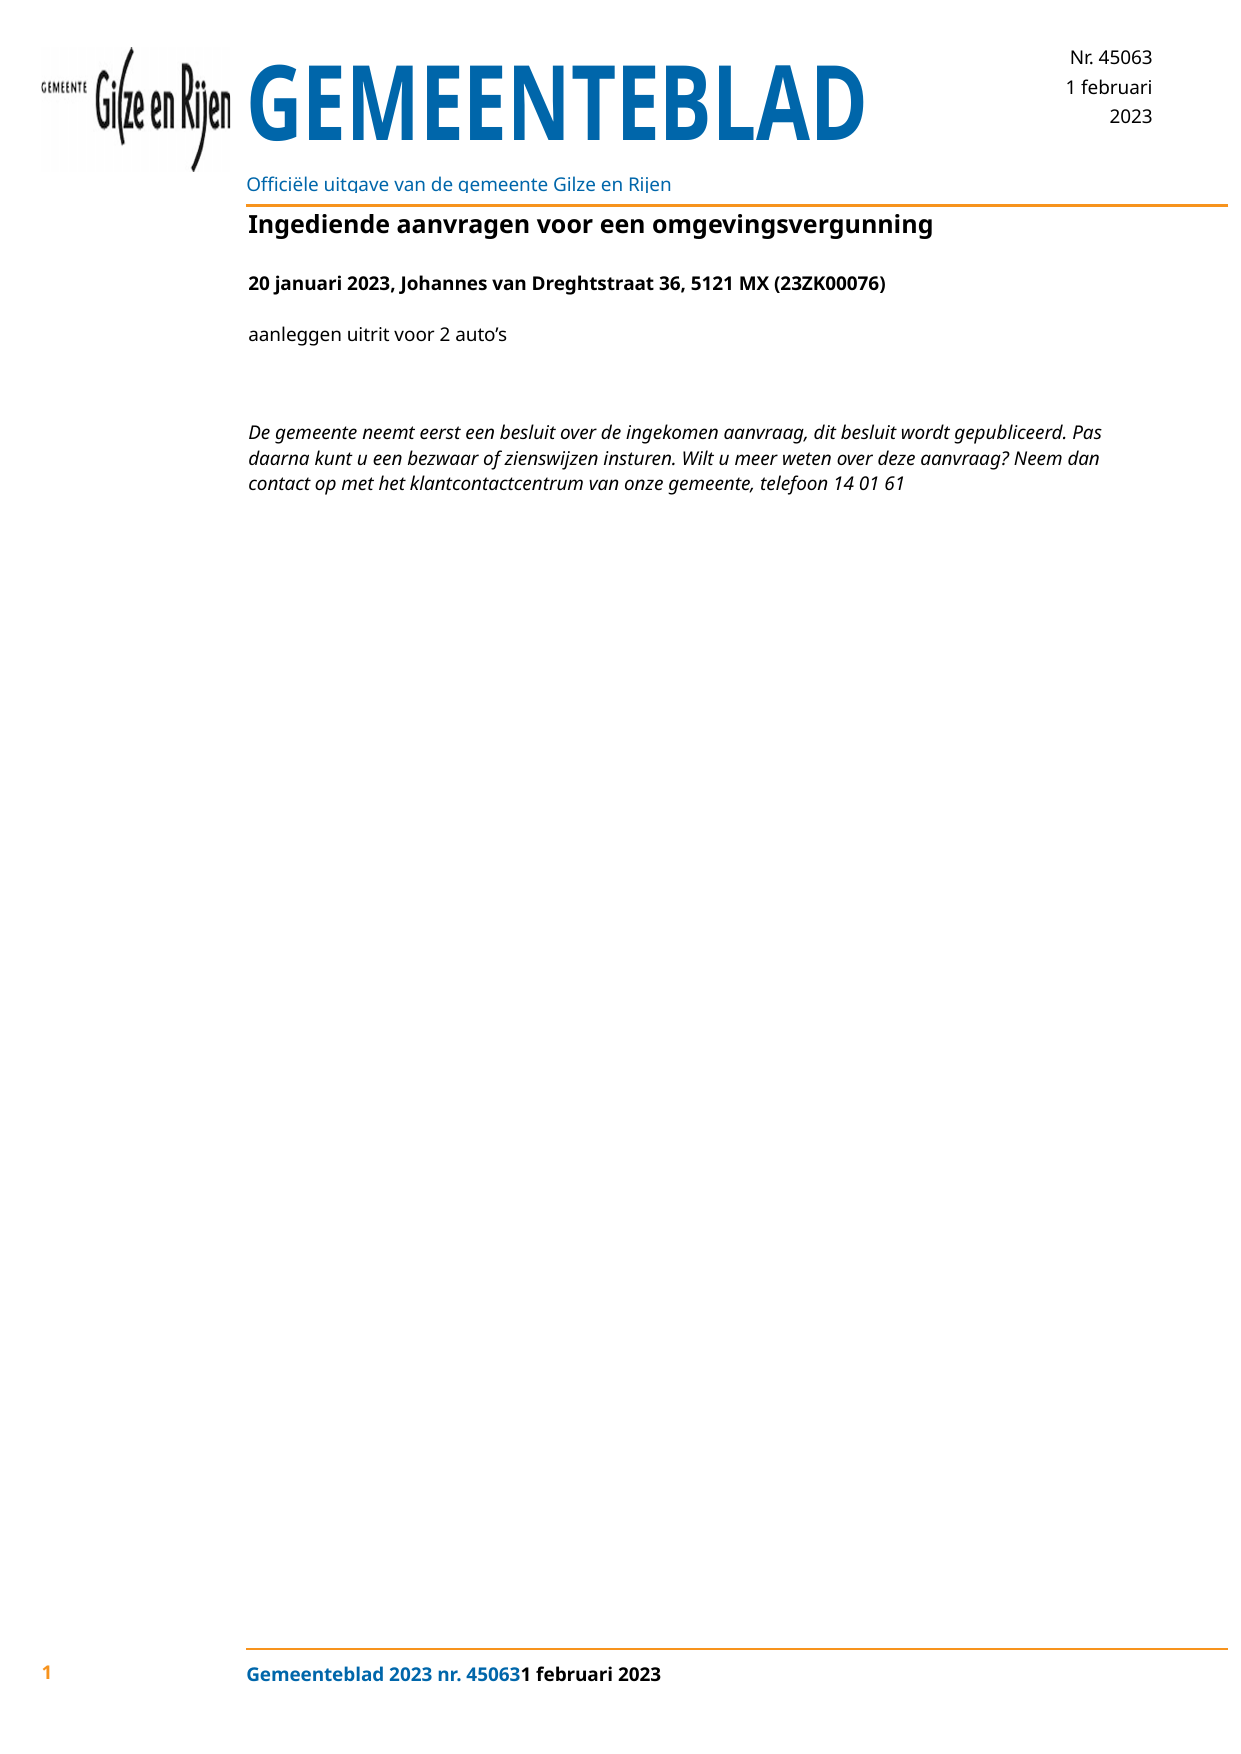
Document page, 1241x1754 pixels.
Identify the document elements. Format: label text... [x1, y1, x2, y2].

text De gemeente neemt eerst een besluit over de ingekomen aanvraag, dit besluit wordt gepubliceerd. Pas daarna kunt u een bezwaar of zienswijzen insturen. Wilt u meer weten over deze aanvraag? Neem dan contact op met het klantcontactcentrum van onze gemeente, telefoon 14 01 61 [248, 419, 1152, 496]
text 20 januari 2023, Johannes van Dreghtstraat 36, 5121 MX (23ZK00076) [248, 270, 1152, 296]
text Ingediende aanvragen voor een omgevingsvergunning [248, 207, 1152, 241]
text aanleggen uitrit voor 2 auto’s [248, 321, 1152, 346]
picture [41, 47, 231, 172]
